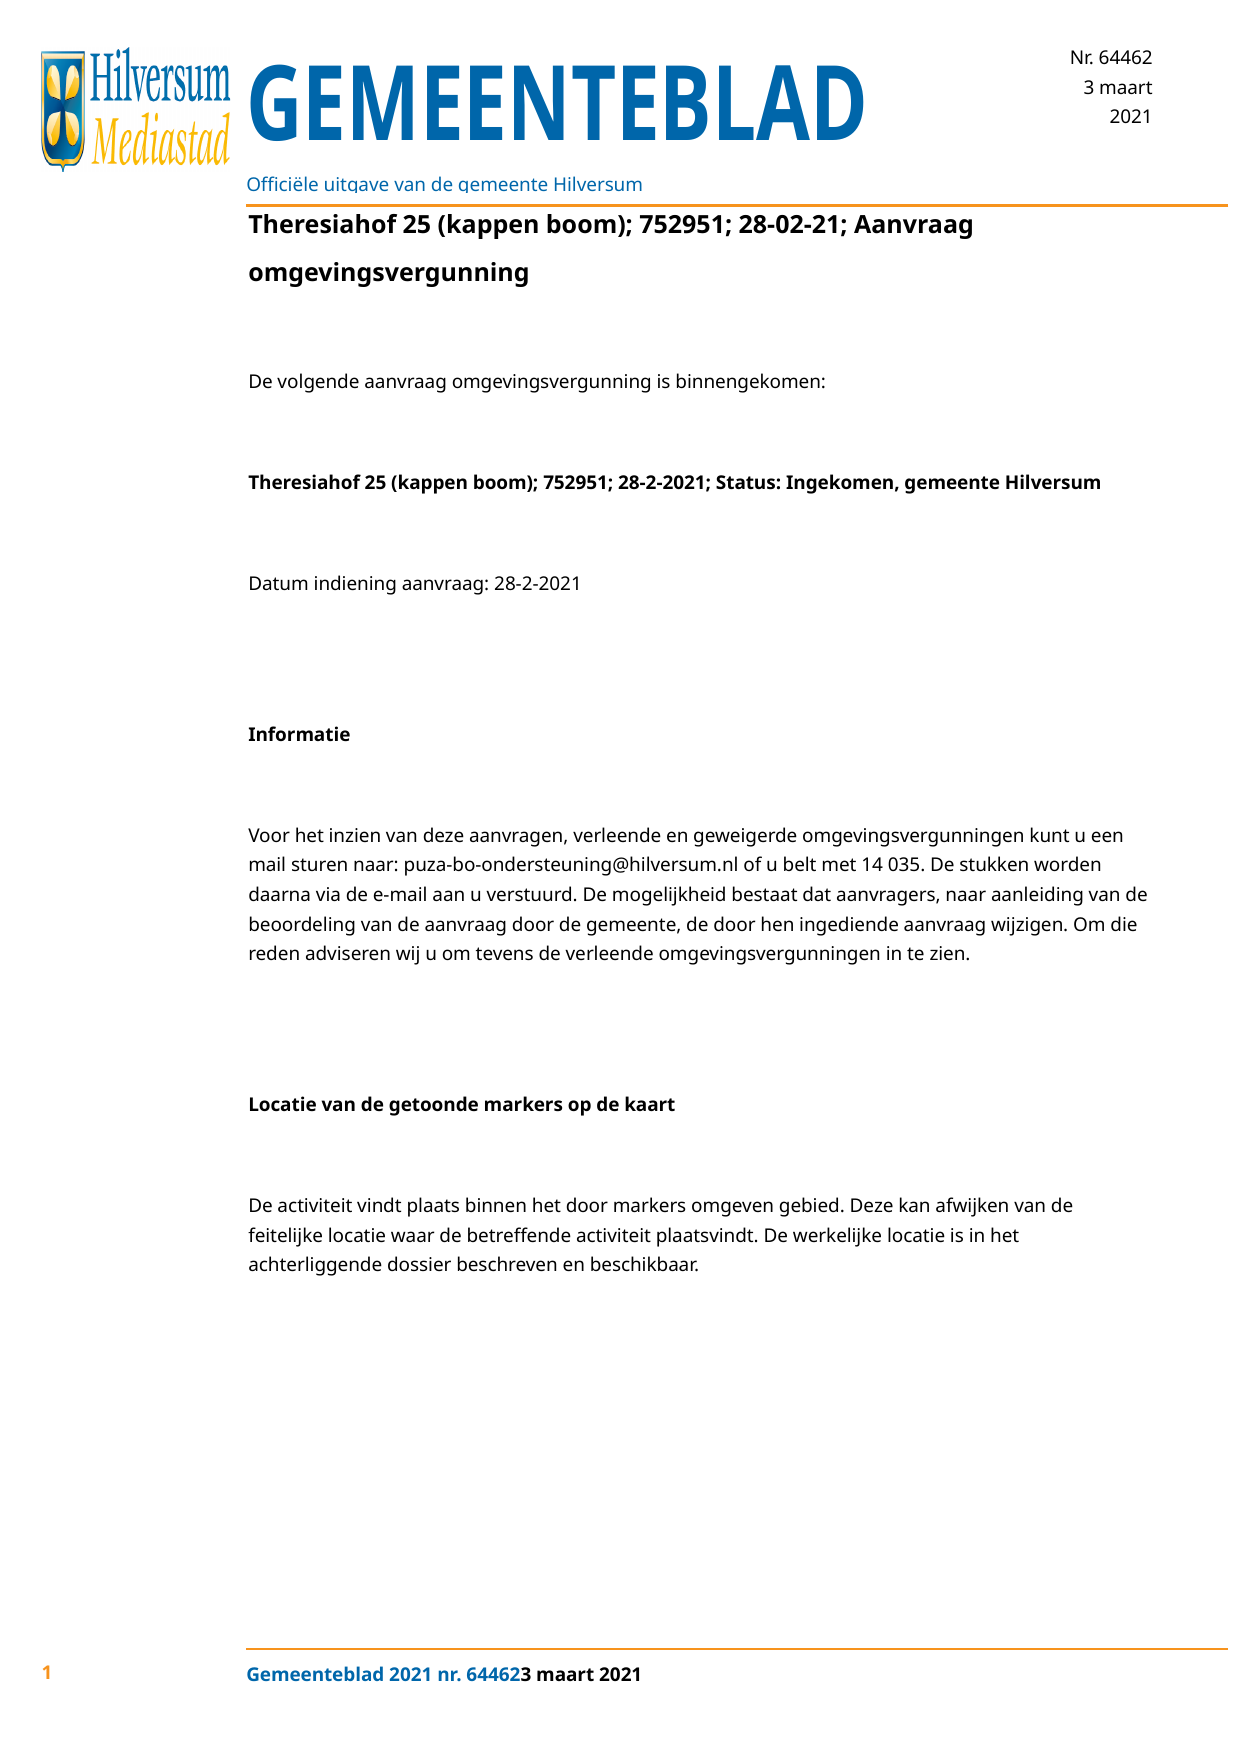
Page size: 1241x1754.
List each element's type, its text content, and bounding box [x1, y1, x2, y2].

text De activiteit vindt plaats binnen het door markers omgeven gebied. Deze kan afwijken van de feitelijke locatie waar de betreffende activiteit plaatsvindt. De werkelijke locatie is in het achterliggende dossier beschreven en beschikbaar. [248, 1192, 1152, 1277]
text Voor het inzien van deze aanvragen, verleende en geweigerde omgevingsvergunningen kunt u een mail sturen naar: puza-bo-ondersteuning@hilversum.nl of u belt met 14 035. De stukken worden daarna via de e-mail aan u verstuurd. De mogelijkheid bestaat dat aanvragers, naar aanleiding van de beoordeling van de aanvraag door de gemeente, de door hen ingediende aanvraag wijzigen. Om die reden adviseren wij u om tevens de verleende omgevingsvergunningen in te zien. [248, 822, 1152, 966]
text Informatie [248, 721, 1152, 747]
text Theresiahof 25 (kappen boom); 752951; 28-02-21; Aanvraag omgevingsvergunning [248, 207, 1152, 288]
picture [41, 47, 231, 172]
text De volgende aanvraag omgevingsvergunning is binnengekomen: [248, 368, 1152, 394]
text Theresiahof 25 (kappen boom); 752951; 28-2-2021; Status: Ingekomen, gemeente Hilversum [248, 469, 1152, 495]
text Locatie van de getoonde markers op de kaart [248, 1092, 1152, 1117]
text Datum indiening aanvraag: 28-2-2021 [248, 570, 1152, 596]
